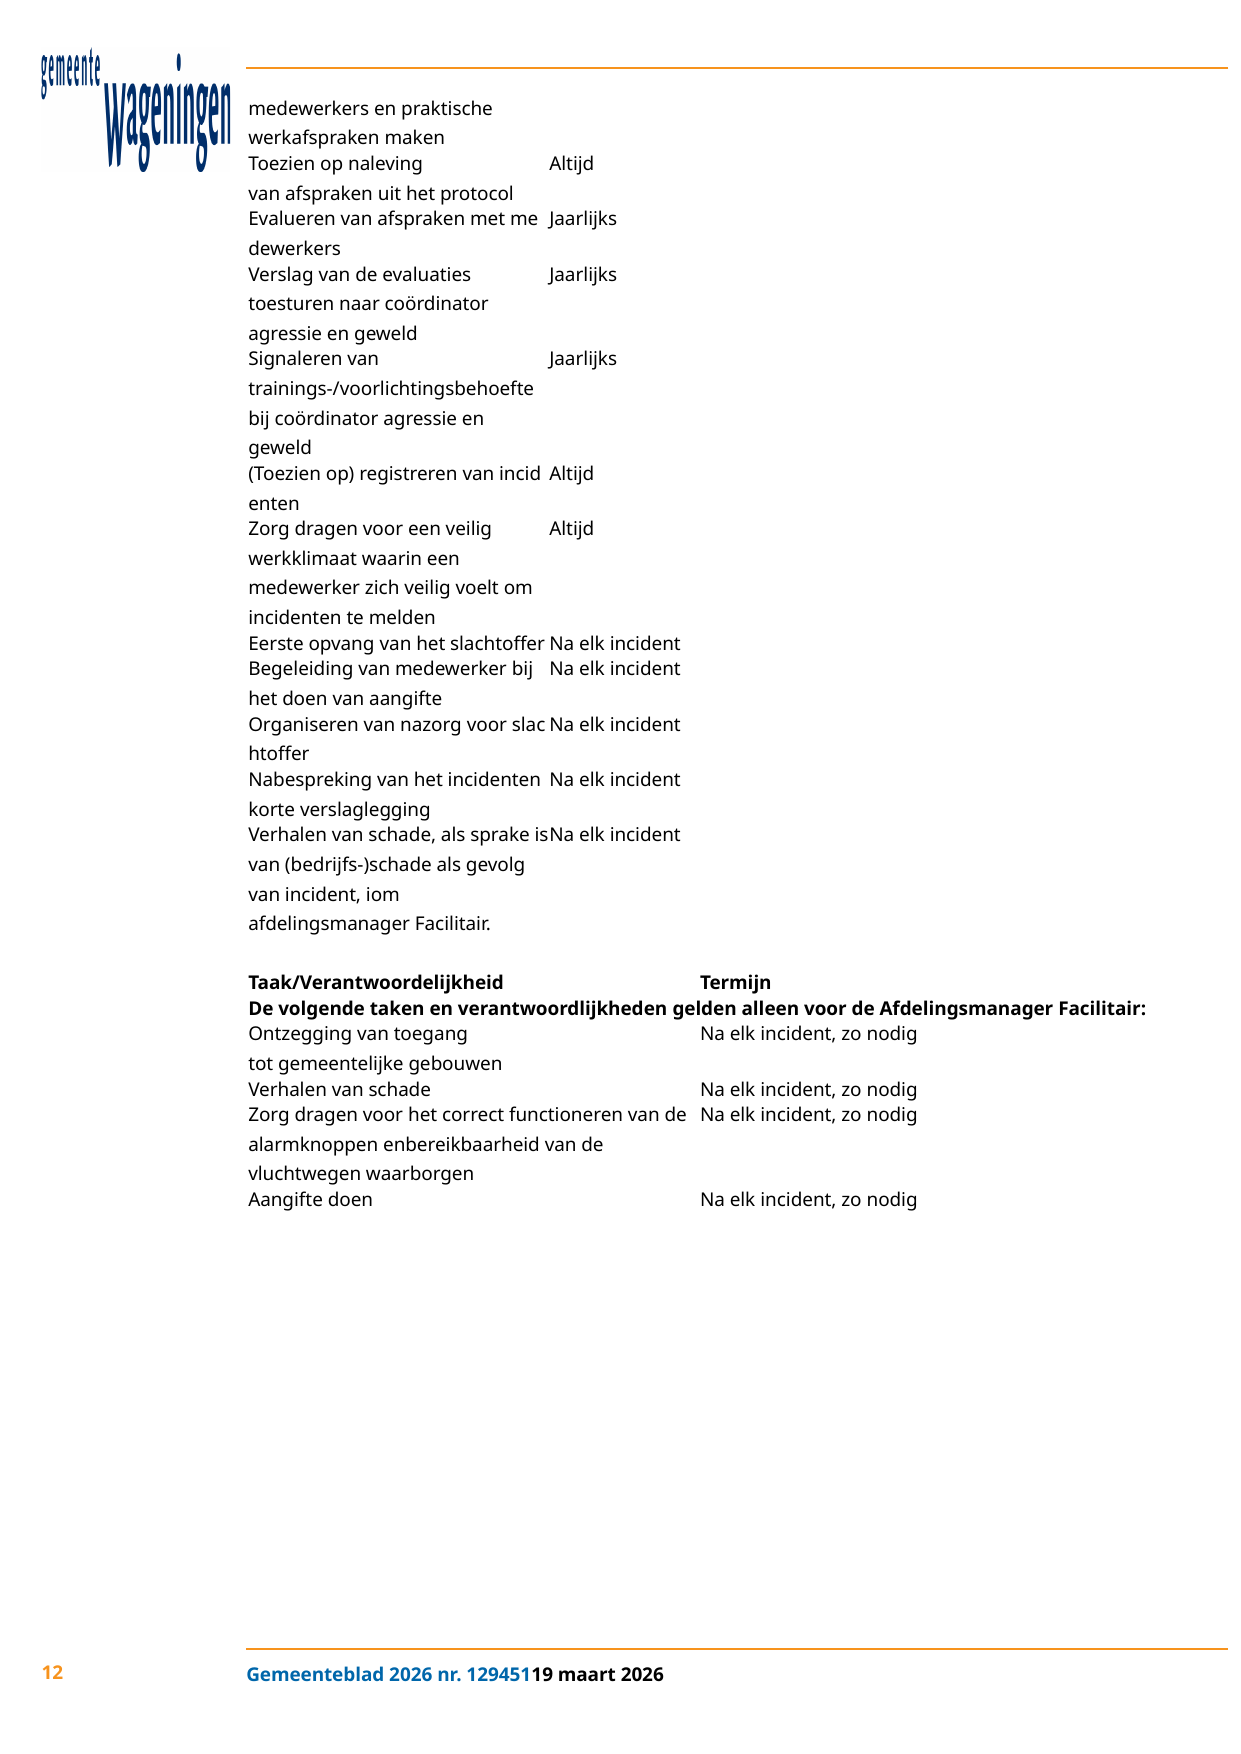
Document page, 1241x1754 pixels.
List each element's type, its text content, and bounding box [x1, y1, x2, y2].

table_cell Verhalen van schade, als sprake is van (bedrijfs-)schade als gevolg van incident, iom afdelingsmanager Facilitair. [248, 822, 549, 936]
table_cell Signaleren van trainings-/voorlichtingsbehoefte bij coördinator agressie en geweld [248, 346, 549, 460]
table_cell Verslag van de evaluaties toesturen naar coördinator agressie en geweld [248, 261, 549, 346]
table_cell Jaarlijks [549, 205, 850, 261]
table_cell Jaarlijks [549, 261, 850, 346]
table_cell medewerkers en praktische werkafspraken maken [248, 95, 549, 150]
table_cell Na elk incident [549, 766, 850, 822]
table_cell Nabespreking van het incidenten korte verslaglegging [248, 766, 549, 822]
table_cell Altijd [549, 150, 850, 205]
table_cell Verhalen van schade [248, 1076, 700, 1101]
table_cell Altijd [549, 460, 850, 515]
table_cell Na elk incident, zo nodig [700, 1101, 1152, 1186]
table_cell Na elk incident, zo nodig [700, 1076, 1152, 1101]
table_cell (Toezien op) registreren van incidenten [248, 460, 549, 515]
table_cell Na elk incident [549, 630, 850, 656]
table_cell Na elk incident, zo nodig [700, 1020, 1152, 1076]
table_cell Jaarlijks [549, 346, 850, 460]
table_header Taak/Verantwoordelijkheid [248, 969, 700, 995]
table_cell Begeleiding van medewerker bij het doen van aangifte [248, 656, 549, 711]
table_cell Evalueren van afspraken met medewerkers [248, 205, 549, 261]
table_cell Zorg dragen voor een veilig werkklimaat waarin een medewerker zich veilig voelt om incidenten te melden [248, 515, 549, 630]
table_cell Organiseren van nazorg voor slachtoffer [248, 711, 549, 766]
table_cell [549, 95, 850, 150]
table_cell Altijd [549, 515, 850, 630]
table_cell Ontzegging van toegang tot gemeentelijke gebouwen [248, 1020, 700, 1076]
table_cell Na elk incident [549, 822, 850, 936]
table_cell Zorg dragen voor het correct functioneren van de alarmknoppen enbereikbaarheid van de vluchtwegen waarborgen [248, 1101, 700, 1186]
table_cell Aangifte doen [248, 1186, 700, 1212]
table_cell Na elk incident [549, 656, 850, 711]
picture [41, 47, 231, 172]
table_cell De volgende taken en verantwoordlijkheden gelden alleen voor de Afdelingsmanager Facilitair: [248, 995, 1152, 1020]
table_cell Eerste opvang van het slachtoffer [248, 630, 549, 656]
table_cell Toezien op naleving van afspraken uit het protocol [248, 150, 549, 205]
table_header Termijn [700, 969, 1152, 995]
table_cell Na elk incident [549, 711, 850, 766]
table_cell Na elk incident, zo nodig [700, 1186, 1152, 1212]
